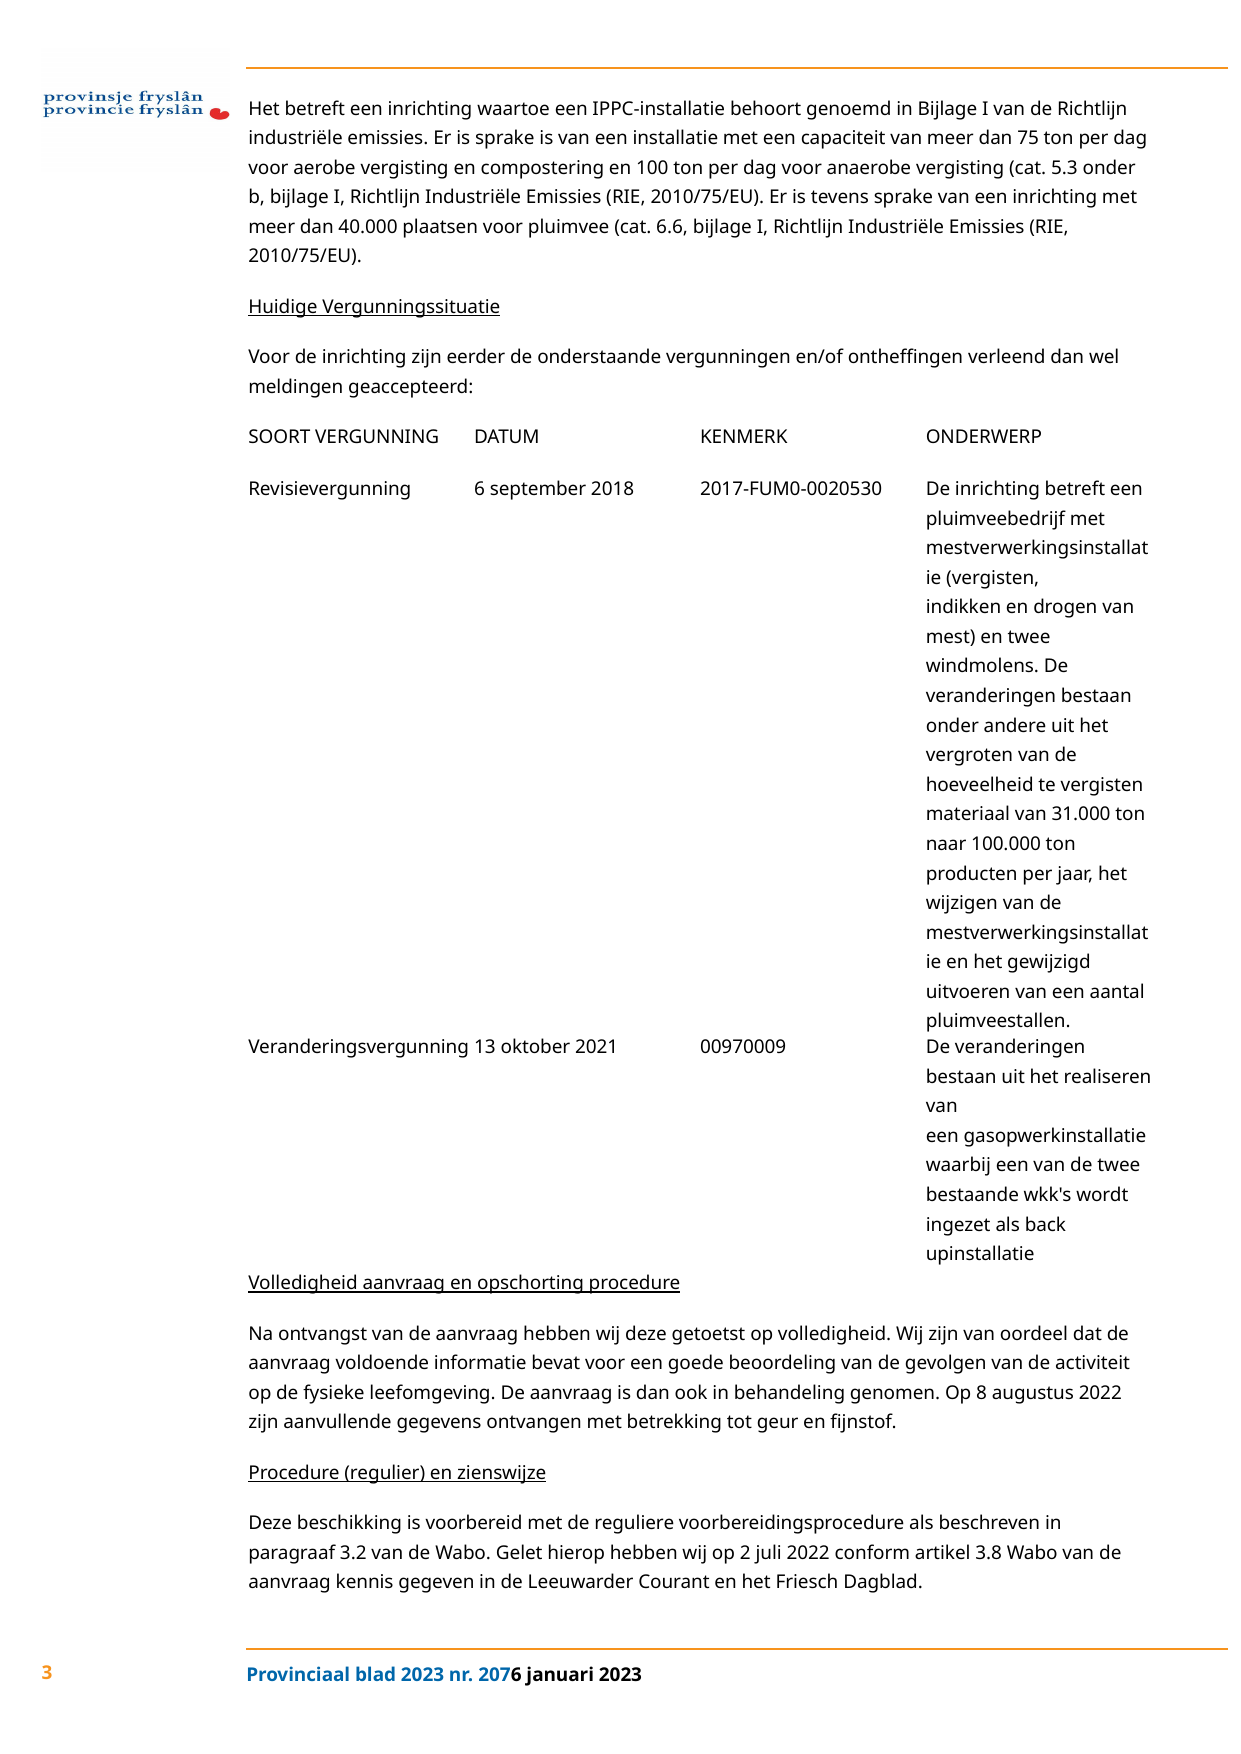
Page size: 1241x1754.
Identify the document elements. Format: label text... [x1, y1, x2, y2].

table_cell De inrichting betreft een pluimveebedrijf met mestverwerkingsinstallatie (vergisten, indikken en drogen van mest) en twee windmolens. De veranderingen bestaan onder andere uit het vergroten van de hoeveelheid te vergisten materiaal van 31.000 ton naar 100.000 ton producten per jaar, het wijzigen van de mestverwerkingsinstallatie en het gewijzigd uitvoeren van een aantal pluimveestallen. [926, 475, 1152, 1033]
table_header SOORT VERGUNNING [248, 424, 474, 449]
text Volledigheid aanvraag en opschorting procedure [248, 1269, 1152, 1295]
text Na ontvangst van de aanvraag hebben wij deze getoetst op volledigheid. Wij zijn van oordeel dat de aanvraag voldoende informatie bevat voor een goede beoordeling van de gevolgen van de activiteit op de fysieke leefomgeving. De aanvraag is dan ook in behandeling genomen. Op 8 augustus 2022 zijn aanvullende gegevens ontvangen met betrekking tot geur en fijnstof. [248, 1320, 1152, 1434]
table_cell 00970009 [700, 1033, 926, 1266]
table_header KENMERK [700, 424, 926, 449]
table_cell [474, 449, 700, 475]
table_cell Revisievergunning [248, 475, 474, 1033]
table_cell 13 oktober 2021 [474, 1033, 700, 1266]
text Het betreft een inrichting waartoe een IPPC-installatie behoort genoemd in Bijlage I van de Richtlijn industriële emissies. Er is sprake is van een installatie met een capaciteit van meer dan 75 ton per dag voor aerobe vergisting en compostering en 100 ton per dag voor anaerobe vergisting (cat. 5.3 onder b, bijlage I, Richtlijn Industriële Emissies (RIE, 2010/75/EU). Er is tevens sprake van een inrichting met meer dan 40.000 plaatsen voor pluimvee (cat. 6.6, bijlage I, Richtlijn Industriële Emissies (RIE, 2010/75/EU). [248, 95, 1152, 268]
table_cell 2017-FUM0-0020530 [700, 475, 926, 1033]
table_cell Veranderingsvergunning [248, 1033, 474, 1266]
picture [41, 47, 231, 172]
table_header DATUM [474, 424, 700, 449]
table_cell [700, 449, 926, 475]
table_cell De veranderingen bestaan uit het realiseren van een gasopwerkinstallatie waarbij een van de twee bestaande wkk's wordt ingezet als back upinstallatie [926, 1033, 1152, 1266]
text Procedure (regulier) en zienswijze [248, 1459, 1152, 1485]
table_cell [926, 449, 1152, 475]
text Deze beschikking is voorbereid met de reguliere voorbereidingsprocedure als beschreven in paragraaf 3.2 van de Wabo. Gelet hierop hebben wij op 2 juli 2022 conform artikel 3.8 Wabo van de aanvraag kennis gegeven in de Leeuwarder Courant en het Friesch Dagblad. [248, 1509, 1152, 1594]
text Huidige Vergunningssituatie [248, 293, 1152, 319]
text Voor de inrichting zijn eerder de onderstaande vergunningen en/of ontheffingen verleend dan wel meldingen geaccepteerd: [248, 343, 1152, 399]
table_header ONDERWERP [926, 424, 1152, 449]
table_cell 6 september 2018 [474, 475, 700, 1033]
table_cell [248, 449, 474, 475]
